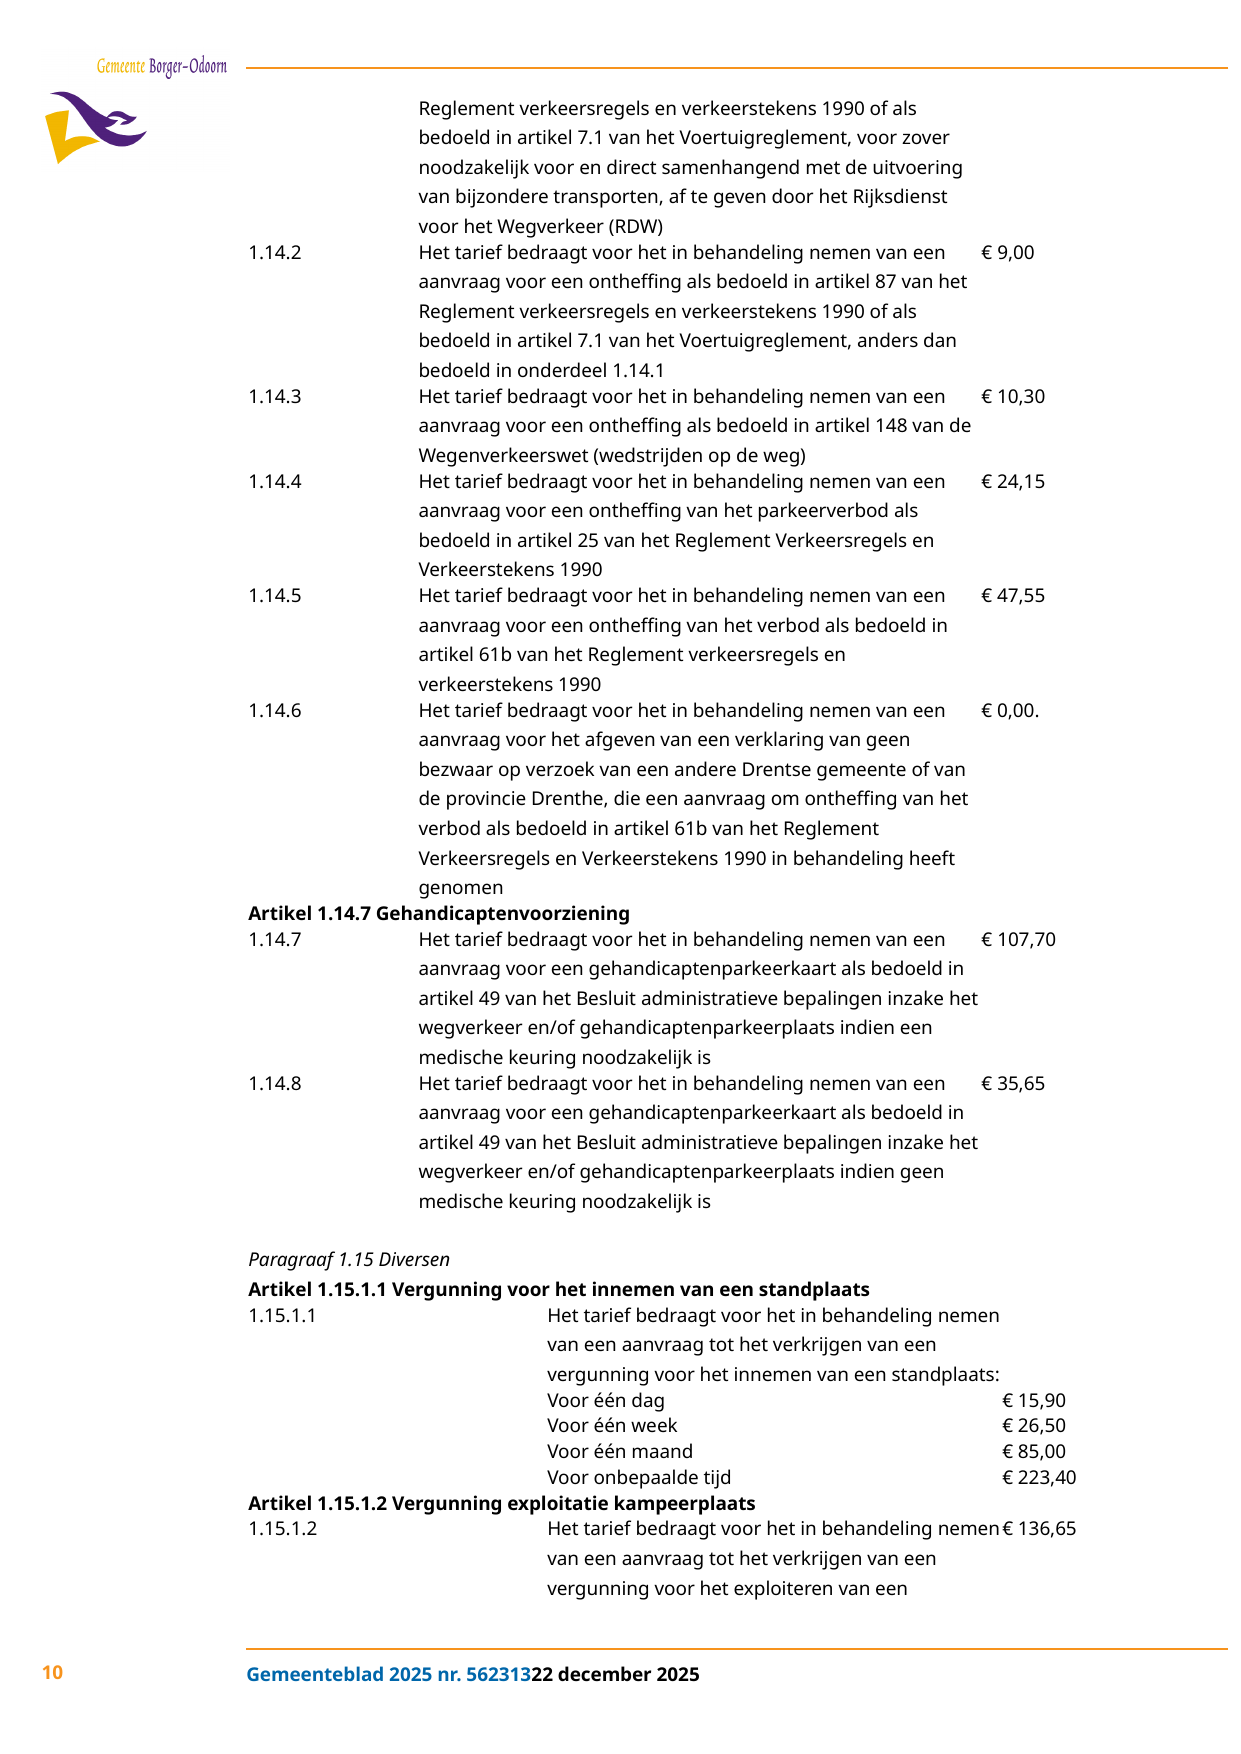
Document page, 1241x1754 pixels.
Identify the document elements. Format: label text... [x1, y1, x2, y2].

table_cell [248, 95, 418, 239]
picture [41, 47, 231, 172]
table_cell Het tarief bedraagt voor het in behandeling nemen van een aanvraag voor een gehandicaptenparkeerkaart als bedoeld in artikel 49 van het Besluit administratieve bepalingen inzake het wegverkeer en/of gehandicaptenparkeerplaats indien geen medische keuring noodzakelijk is [418, 1070, 981, 1214]
table_cell € 85,00 [1002, 1439, 1152, 1464]
table_cell [248, 1387, 547, 1413]
table_cell € 15,90 [1002, 1387, 1152, 1413]
table_cell [981, 900, 1152, 926]
table_cell € 223,40 [1002, 1464, 1152, 1490]
table_cell Het tarief bedraagt voor het in behandeling nemen van een aanvraag voor een ontheffing als bedoeld in artikel 87 van het Reglement verkeersregels en verkeerstekens 1990 of als bedoeld in artikel 7.1 van het Voertuigreglement, anders dan bedoeld in onderdeel 1.14.1 [418, 239, 981, 383]
table_cell € 26,50 [1002, 1413, 1152, 1438]
table_header Artikel 1.15.1.1 Vergunning voor het innemen van een standplaats [248, 1276, 1002, 1302]
table_cell 1.14.7 [248, 926, 418, 1070]
table_cell 1.14.4 [248, 468, 418, 582]
table_cell Het tarief bedraagt voor het in behandeling nemen van een aanvraag voor een gehandicaptenparkeerkaart als bedoeld in artikel 49 van het Besluit administratieve bepalingen inzake het wegverkeer en/of gehandicaptenparkeerplaats indien een medische keuring noodzakelijk is [418, 926, 981, 1070]
table_cell € 47,55 [981, 582, 1152, 697]
table_cell 1.14.8 [248, 1070, 418, 1214]
table_cell 1.14.3 [248, 383, 418, 468]
table_cell € 9,00 [981, 239, 1152, 383]
table_cell [248, 1413, 547, 1438]
table_cell Voor één maand [547, 1439, 1002, 1464]
table_cell Voor één dag [547, 1387, 1002, 1413]
table_cell 1.15.1.2 [248, 1516, 547, 1601]
table_cell Het tarief bedraagt voor het in behandeling nemen van een aanvraag voor een ontheffing van het verbod als bedoeld in artikel 61b van het Reglement verkeersregels en verkeerstekens 1990 [418, 582, 981, 697]
table_cell 1.14.2 [248, 239, 418, 383]
table_cell € 35,65 [981, 1070, 1152, 1214]
table_header [1002, 1276, 1152, 1302]
table_cell [248, 1464, 547, 1490]
table_cell € 10,30 [981, 383, 1152, 468]
table_cell [248, 1439, 547, 1464]
table_cell € 136,65 [1002, 1516, 1152, 1601]
table_cell [1002, 1490, 1152, 1516]
table_cell Reglement verkeersregels en verkeerstekens 1990 of als bedoeld in artikel 7.1 van het Voertuigreglement, voor zover noodzakelijk voor en direct samenhangend met de uitvoering van bijzondere transporten, af te geven door het Rijksdienst voor het Wegverkeer (RDW) [418, 95, 981, 239]
table_cell Artikel 1.15.1.2 Vergunning exploitatie kampeerplaats [248, 1490, 1002, 1516]
table_cell Het tarief bedraagt voor het in behandeling nemen van een aanvraag tot het verkrijgen van een vergunning voor het innemen van een standplaats: [547, 1302, 1002, 1387]
table_cell Het tarief bedraagt voor het in behandeling nemen van een aanvraag tot het verkrijgen van een vergunning voor het exploiteren van een [547, 1516, 1002, 1601]
table_cell Het tarief bedraagt voor het in behandeling nemen van een aanvraag voor het afgeven van een verklaring van geen bezwaar op verzoek van een andere Drentse gemeente of van de provincie Drenthe, die een aanvraag om ontheffing van het verbod als bedoeld in artikel 61b van het Reglement Verkeersregels en Verkeerstekens 1990 in behandeling heeft genomen [418, 697, 981, 900]
table_cell Artikel 1.14.7 Gehandicaptenvoorziening [248, 900, 981, 926]
table_cell € 24,15 [981, 468, 1152, 582]
table_cell € 0,00. [981, 697, 1152, 900]
table_cell [981, 95, 1152, 239]
table_cell Het tarief bedraagt voor het in behandeling nemen van een aanvraag voor een ontheffing als bedoeld in artikel 148 van de Wegenverkeerswet (wedstrijden op de weg) [418, 383, 981, 468]
table_cell Het tarief bedraagt voor het in behandeling nemen van een aanvraag voor een ontheffing van het parkeerverbod als bedoeld in artikel 25 van het Reglement Verkeersregels en Verkeerstekens 1990 [418, 468, 981, 582]
table_cell € 107,70 [981, 926, 1152, 1070]
table_cell Voor één week [547, 1413, 1002, 1438]
table_cell 1.14.6 [248, 697, 418, 900]
table_cell 1.14.5 [248, 582, 418, 697]
text Paragraaf 1.15 Diversen [248, 1247, 1152, 1272]
table_cell 1.15.1.1 [248, 1302, 547, 1387]
table_cell [1002, 1302, 1152, 1387]
table_cell Voor onbepaalde tijd [547, 1464, 1002, 1490]
